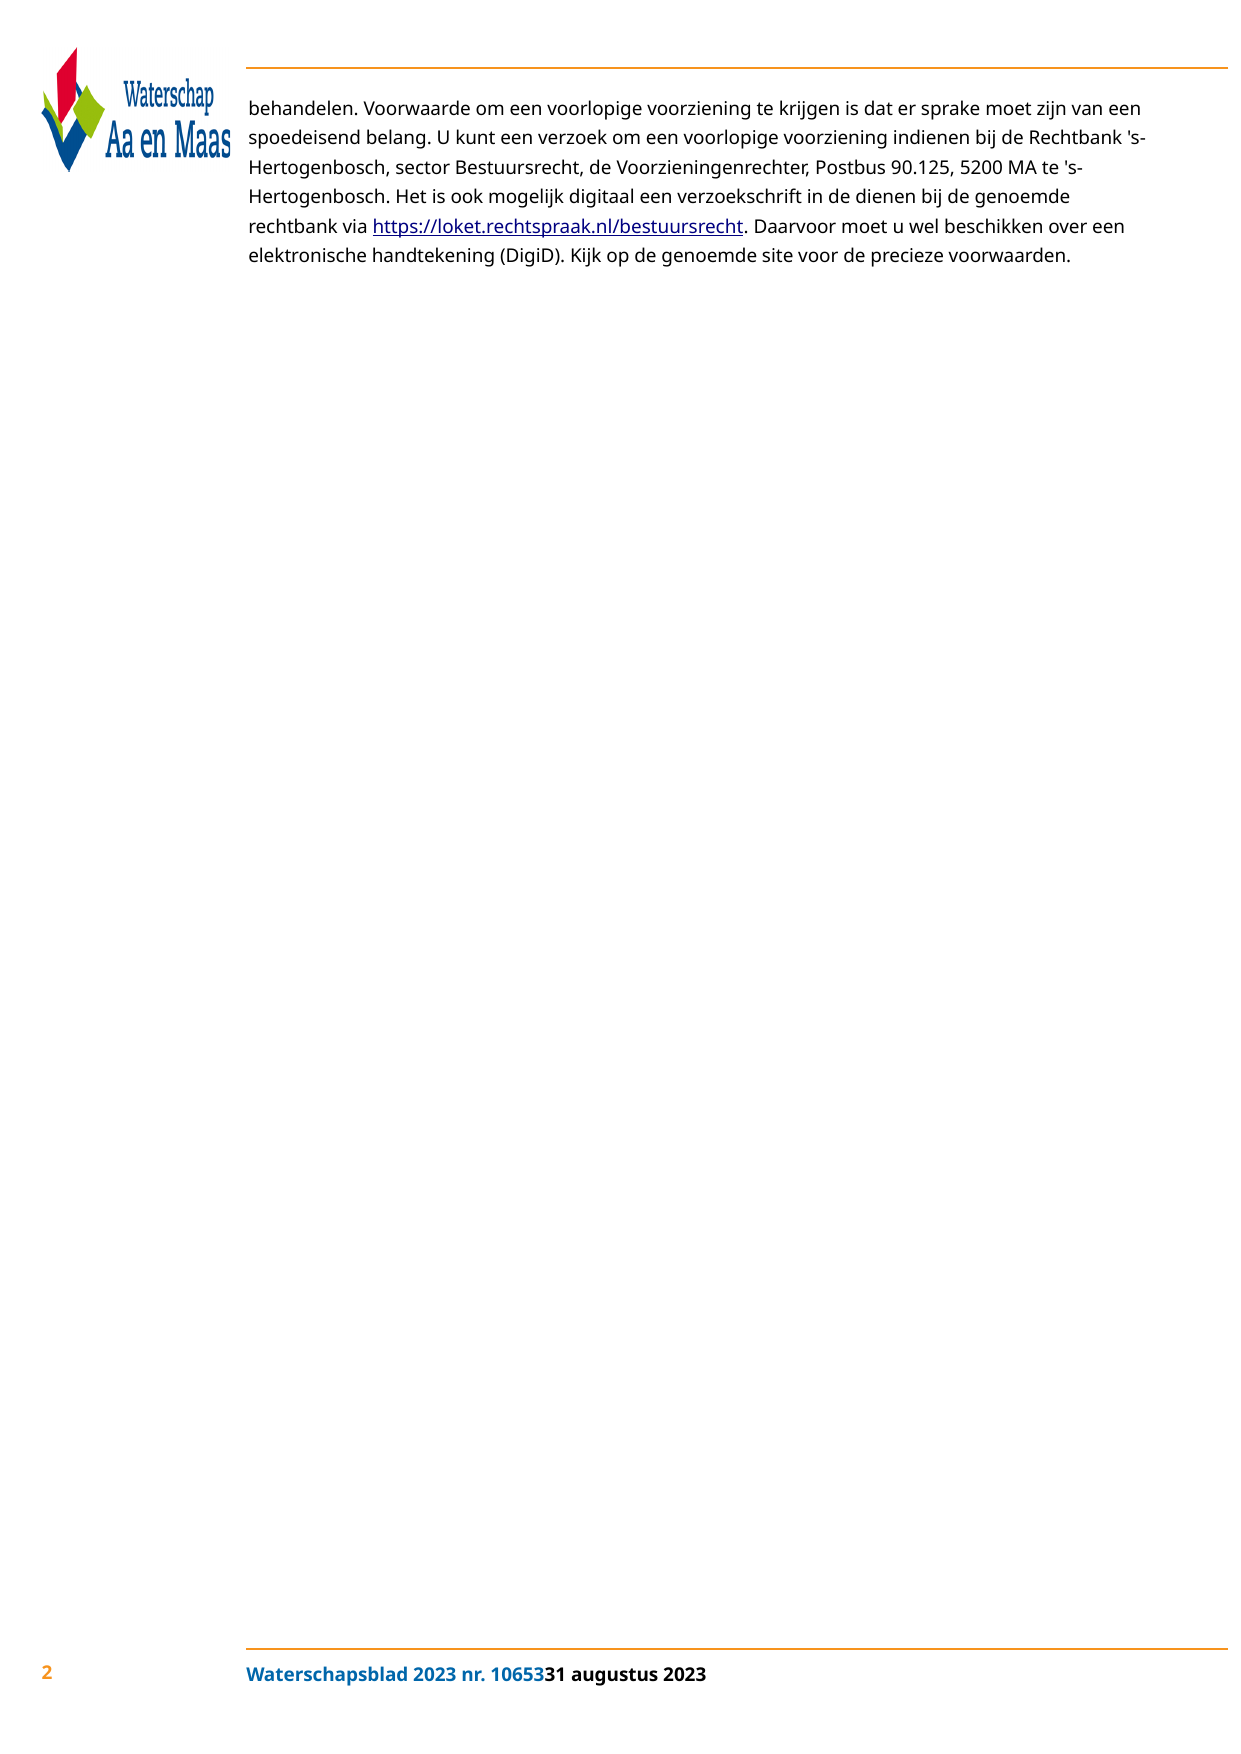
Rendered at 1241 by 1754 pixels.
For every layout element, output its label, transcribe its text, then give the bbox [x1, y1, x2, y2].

text behandelen. Voorwaarde om een voorlopige voorziening te krijgen is dat er sprake moet zijn van een spoedeisend belang. U kunt een verzoek om een voorlopige voorziening indienen bij de Rechtbank 's-Hertogenbosch, sector Bestuursrecht, de Voorzieningenrechter, Postbus 90.125, 5200 MA te 's-Hertogenbosch. Het is ook mogelijk digitaal een verzoekschrift in de dienen bij de genoemde rechtbank via https://loket.rechtspraak.nl/bestuursrecht. Daarvoor moet u wel beschikken over een elektronische handtekening (DigiD). Kijk op de genoemde site voor de precieze voorwaarden. [248, 95, 1152, 268]
picture [41, 47, 231, 172]
